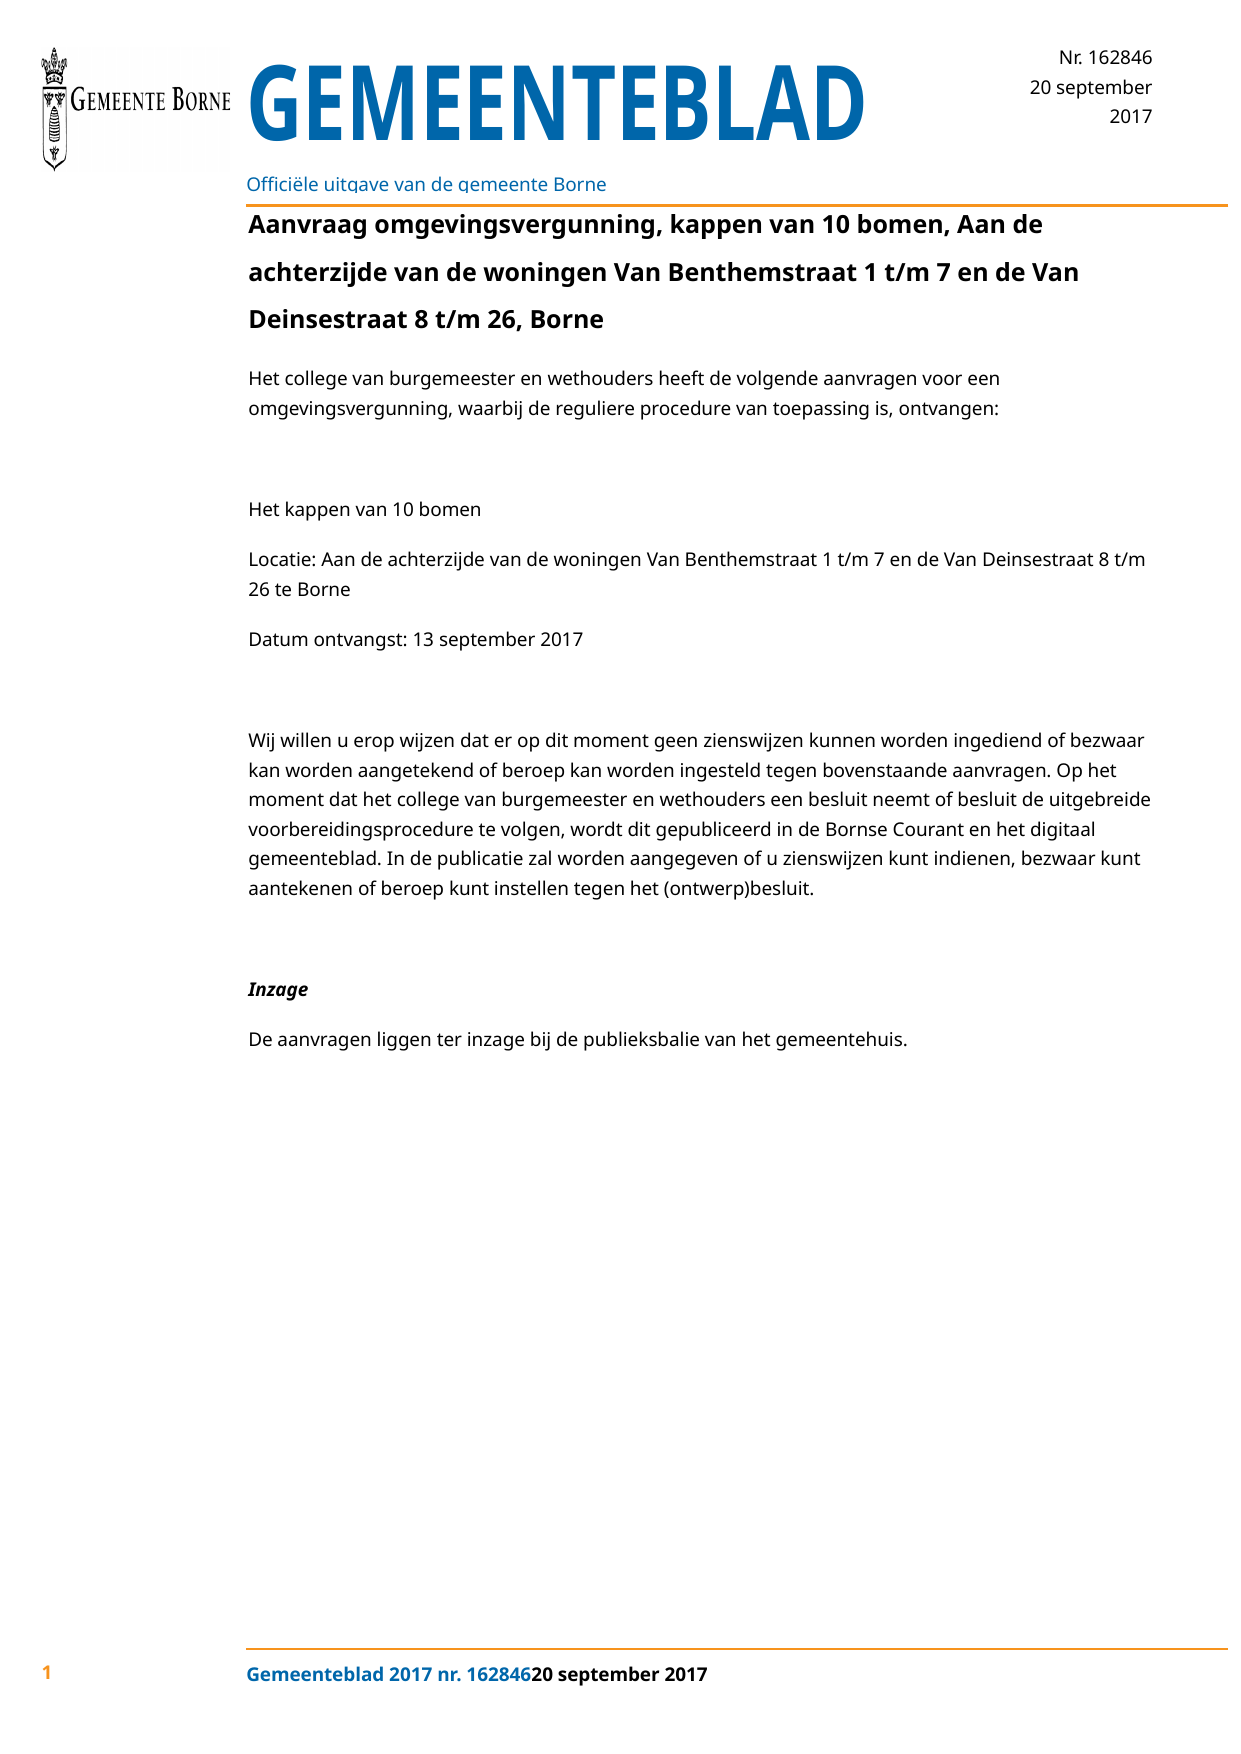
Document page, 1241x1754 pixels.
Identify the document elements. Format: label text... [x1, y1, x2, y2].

text Datum ontvangst: 13 september 2017 [248, 626, 1152, 652]
text Het college van burgemeester en wethouders heeft de volgende aanvragen voor een omgevingsvergunning, waarbij de reguliere procedure van toepassing is, ontvangen: [248, 366, 1152, 421]
text Aanvraag omgevingsvergunning, kappen van 10 bomen, Aan de achterzijde van de woningen Van Benthemstraat 1 t/m 7 en de Van Deinsestraat 8 t/m 26, Borne [248, 207, 1152, 336]
text De aanvragen liggen ter inzage bij de publieksbalie van het gemeentehuis. [248, 1026, 1152, 1052]
picture [41, 47, 231, 172]
text Inzage [248, 976, 1152, 1002]
text Het kappen van 10 bomen [248, 496, 1152, 522]
text Wij willen u erop wijzen dat er op dit moment geen zienswijzen kunnen worden ingediend of bezwaar kan worden aangetekend of beroep kan worden ingesteld tegen bovenstaande aanvragen. Op het moment dat het college van burgemeester en wethouders een besluit neemt of besluit de uitgebreide voorbereidingsprocedure te volgen, wordt dit gepubliceerd in de Bornse Courant en het digitaal gemeenteblad. In de publicatie zal worden aangegeven of u zienswijzen kunt indienen, bezwaar kunt aantekenen of beroep kunt instellen tegen het (ontwerp)besluit. [248, 727, 1152, 901]
text Locatie: Aan de achterzijde van de woningen Van Benthemstraat 1 t/m 7 en de Van Deinsestraat 8 t/m 26 te Borne [248, 546, 1152, 602]
